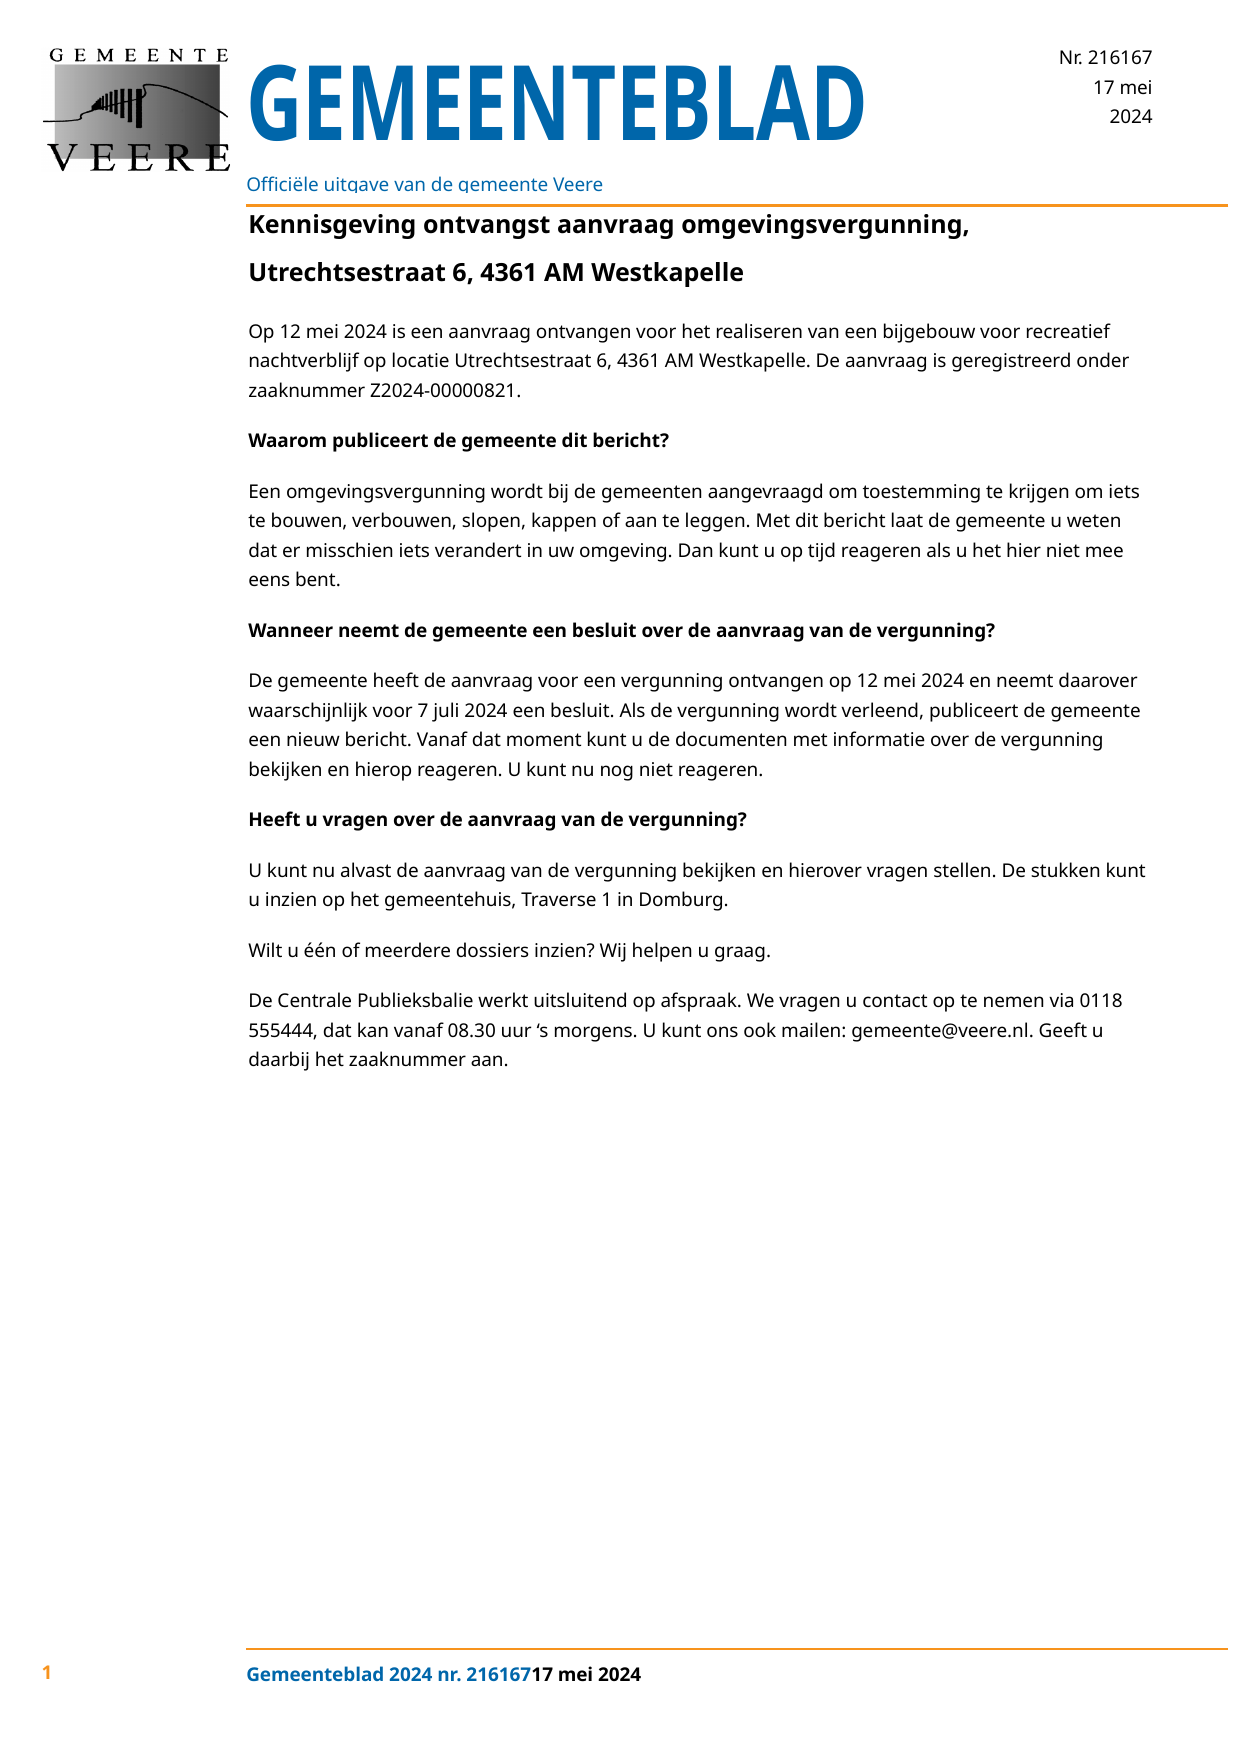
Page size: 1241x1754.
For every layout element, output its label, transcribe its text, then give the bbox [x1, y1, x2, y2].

text U kunt nu alvast de aanvraag van de vergunning bekijken en hierover vragen stellen. De stukken kunt u inzien op het gemeentehuis, Traverse 1 in Domburg. [248, 857, 1152, 912]
text Wilt u één of meerdere dossiers inzien? Wij helpen u graag. [248, 937, 1152, 963]
text Heeft u vragen over de aanvraag van de vergunning? [248, 807, 1152, 832]
picture [41, 47, 231, 172]
text Een omgevingsvergunning wordt bij de gemeenten aangevraagd om toestemming te krijgen om iets te bouwen, verbouwen, slopen, kappen of aan te leggen. Met dit bericht laat de gemeente u weten dat er misschien iets verandert in uw omgeving. Dan kunt u op tijd reageren als u het hier niet mee eens bent. [248, 478, 1152, 592]
text Kennisgeving ontvangst aanvraag omgevingsvergunning, Utrechtsestraat 6, 4361 AM Westkapelle [248, 207, 1152, 288]
text De gemeente heeft de aanvraag voor een vergunning ontvangen op 12 mei 2024 en neemt daarover waarschijnlijk voor 7 juli 2024 een besluit. Als de vergunning wordt verleend, publiceert de gemeente een nieuw bericht. Vanaf dat moment kunt u de documenten met informatie over de vergunning bekijken en hierop reageren. U kunt nu nog niet reageren. [248, 667, 1152, 782]
text Op 12 mei 2024 is een aanvraag ontvangen voor het realiseren van een bijgebouw voor recreatief nachtverblijf op locatie Utrechtsestraat 6, 4361 AM Westkapelle. De aanvraag is geregistreerd onder zaaknummer Z2024-00000821. [248, 318, 1152, 403]
text Wanneer neemt de gemeente een besluit over de aanvraag van de vergunning? [248, 617, 1152, 643]
text De Centrale Publieksbalie werkt uitsluitend op afspraak. We vragen u contact op te nemen via 0118 555444, dat kan vanaf 08.30 uur ‘s morgens. U kunt ons ook mailen: gemeente@veere.nl. Geeft u daarbij het zaaknummer aan. [248, 987, 1152, 1072]
text Waarom publiceert de gemeente dit bericht? [248, 427, 1152, 453]
